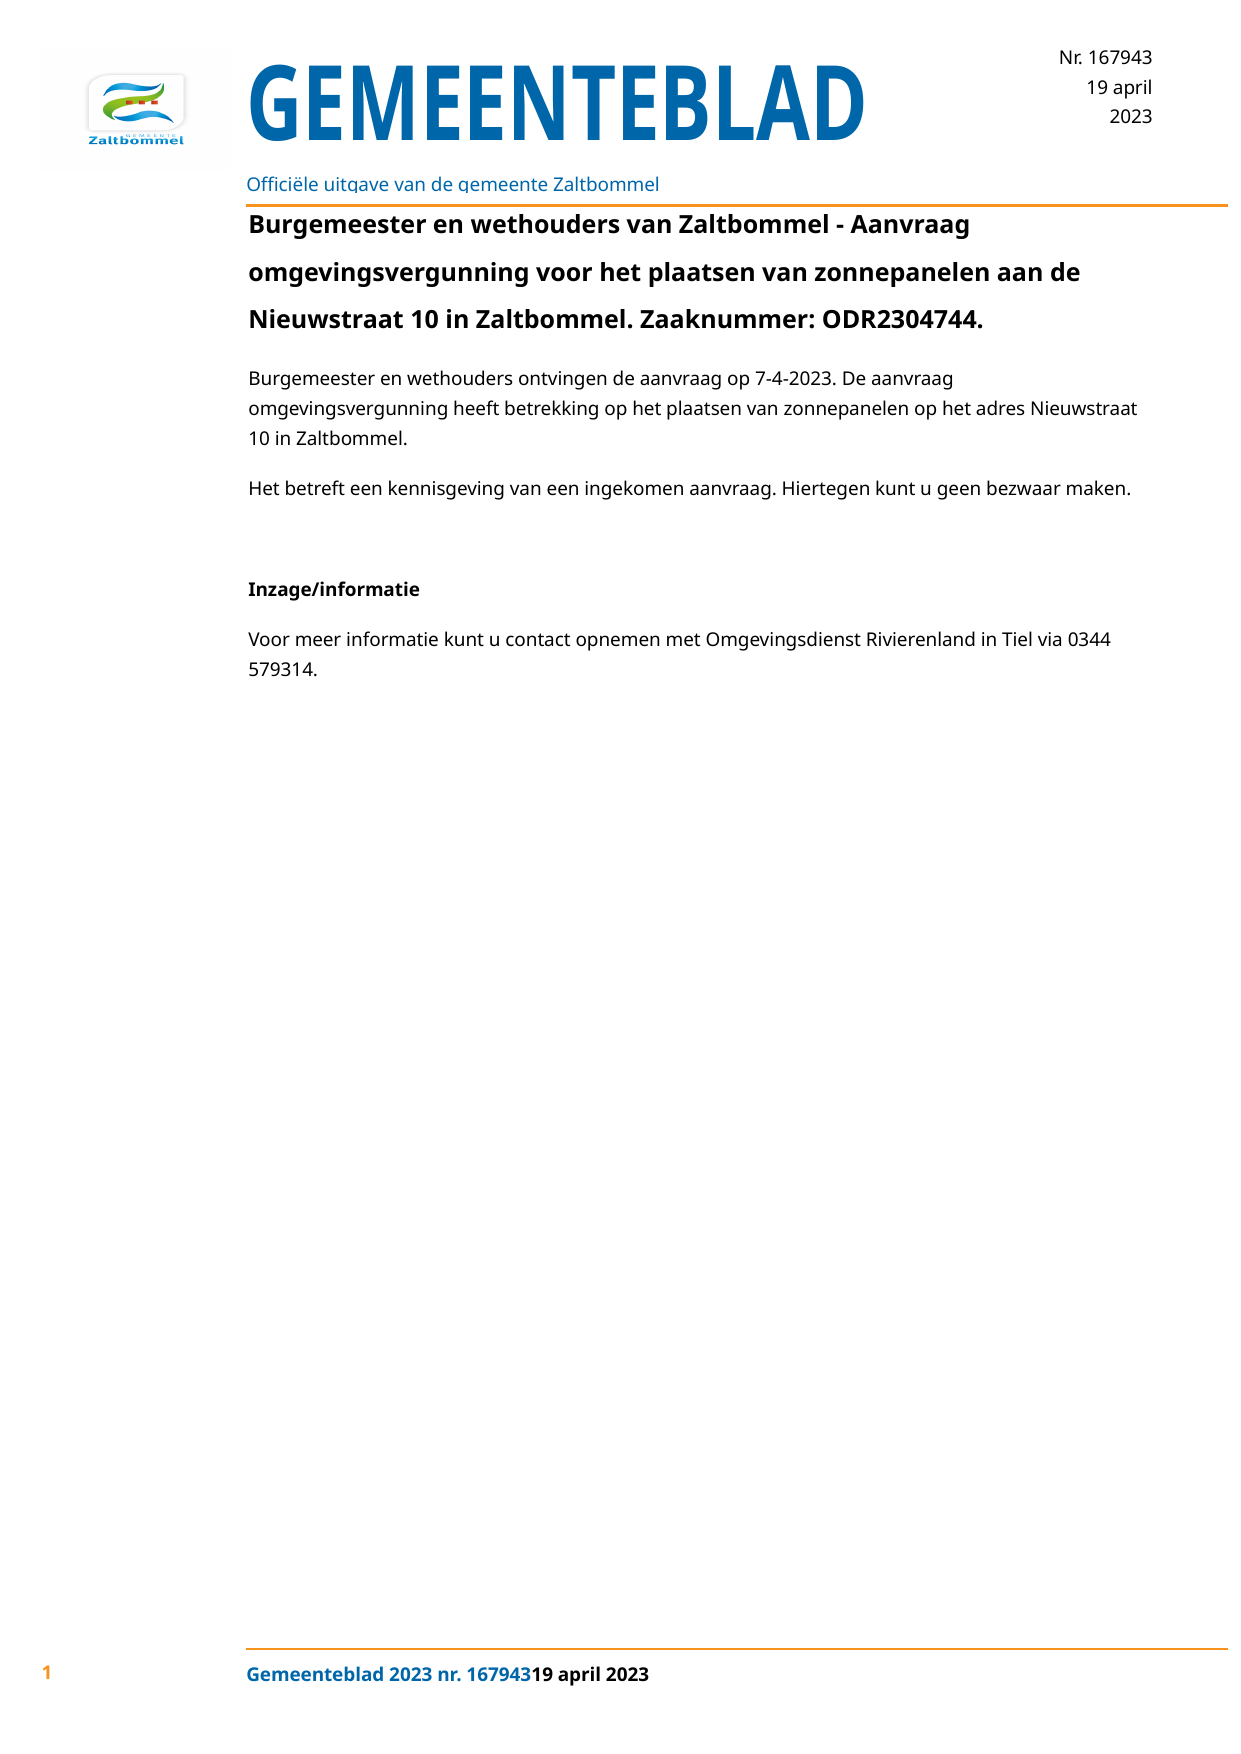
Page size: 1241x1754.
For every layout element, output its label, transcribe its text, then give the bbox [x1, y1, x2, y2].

text Burgemeester en wethouders ontvingen de aanvraag op 7-4-2023. De aanvraag omgevingsvergunning heeft betrekking op het plaatsen van zonnepanelen op het adres Nieuwstraat 10 in Zaltbommel. [248, 366, 1152, 450]
text Inzage/informatie [248, 576, 1152, 602]
text Het betreft een kennisgeving van een ingekomen aanvraag. Hiertegen kunt u geen bezwaar maken. [248, 475, 1152, 501]
picture [41, 47, 231, 172]
text Voor meer informatie kunt u contact opnemen met Omgevingsdienst Rivierenland in Tiel via 0344 579314. [248, 626, 1152, 682]
text Burgemeester en wethouders van Zaltbommel - Aanvraag omgevingsvergunning voor het plaatsen van zonnepanelen aan de Nieuwstraat 10 in Zaltbommel. Zaaknummer: ODR2304744. [248, 207, 1152, 336]
